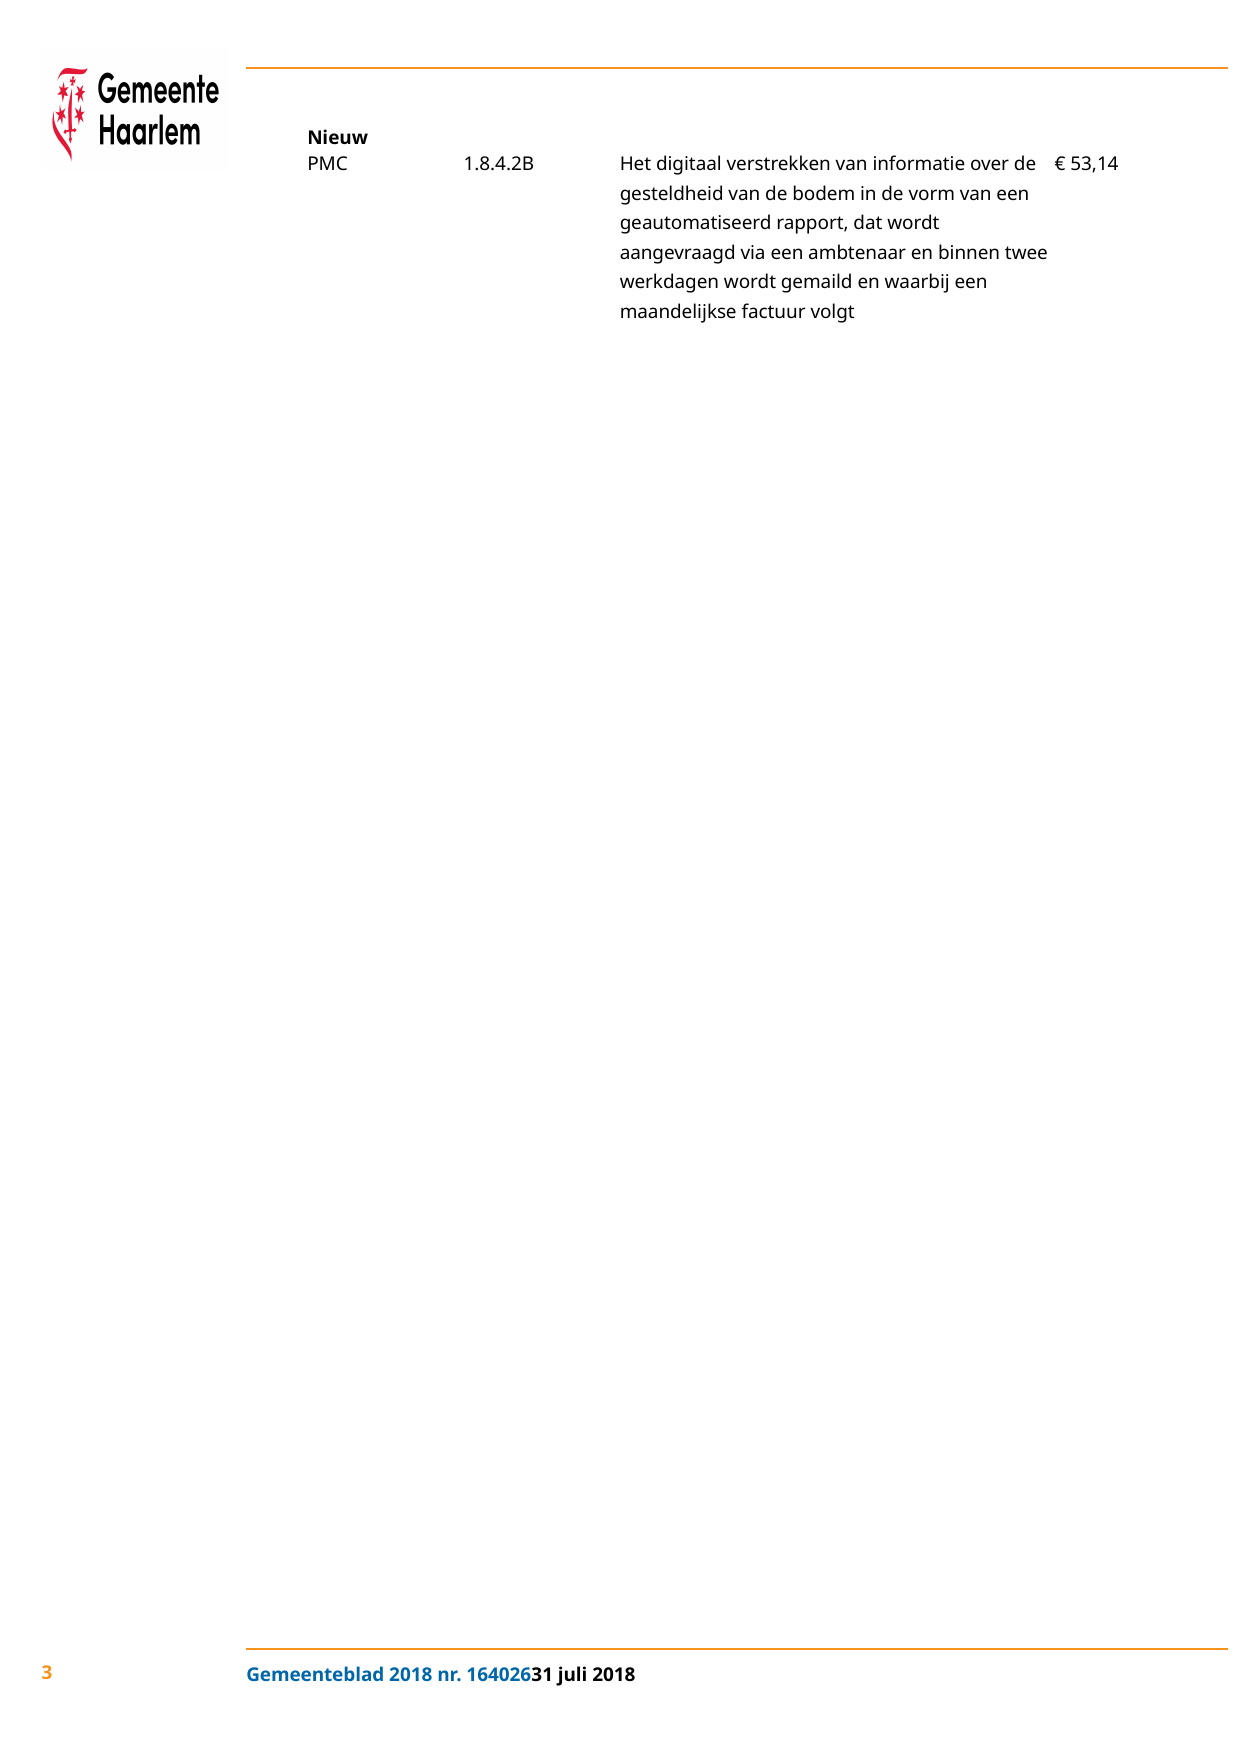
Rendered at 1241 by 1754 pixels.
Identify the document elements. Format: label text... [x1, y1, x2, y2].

table_cell PMC [307, 150, 463, 324]
table_cell € 53,14 [1054, 150, 1211, 324]
table_cell 1.8.4.2B [463, 150, 619, 324]
picture [41, 47, 231, 172]
table_header Nieuw [307, 125, 1211, 150]
table_cell Het digitaal verstrekken van informatie over de gesteldheid van de bodem in de vorm van een geautomatiseerd rapport, dat wordt aangevraagd via een ambtenaar en binnen twee werkdagen wordt gemaild en waarbij een maandelijkse factuur volgt [620, 150, 1054, 324]
